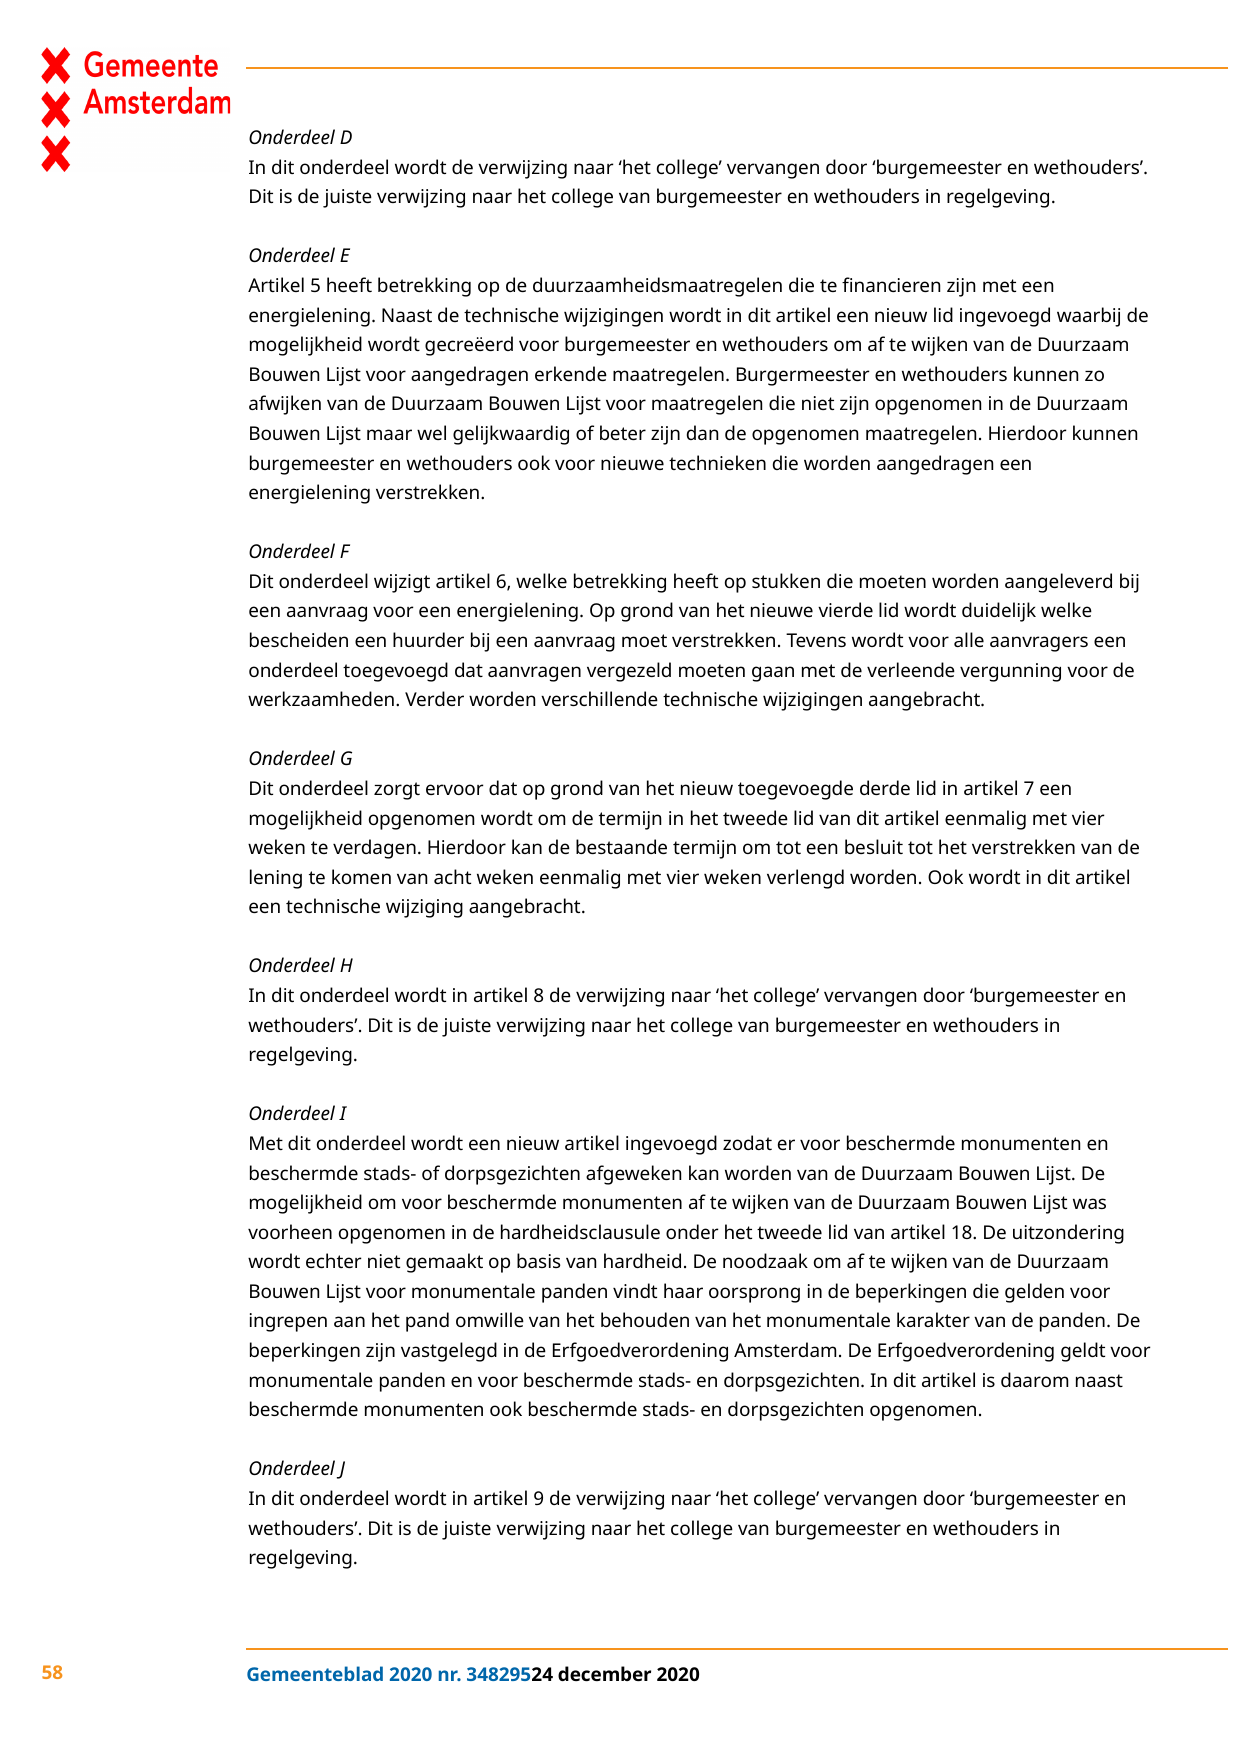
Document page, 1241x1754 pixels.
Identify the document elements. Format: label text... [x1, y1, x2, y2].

text Onderdeel I [248, 1101, 1152, 1126]
text Onderdeel J [248, 1456, 1152, 1481]
text Artikel 5 heeft betrekking op de duurzaamheidsmaatregelen die te financieren zijn met een energielening. Naast de technische wijzigingen wordt in dit artikel een nieuw lid ingevoegd waarbij de mogelijkheid wordt gecreëerd voor burgemeester en wethouders om af te wijken van de Duurzaam Bouwen Lijst voor aangedragen erkende maatregelen. Burgermeester en wethouders kunnen zo afwijken van de Duurzaam Bouwen Lijst voor maatregelen die niet zijn opgenomen in de Duurzaam Bouwen Lijst maar wel gelijkwaardig of beter zijn dan de opgenomen maatregelen. Hierdoor kunnen burgemeester en wethouders ook voor nieuwe technieken die worden aangedragen een energielening verstrekken. [248, 272, 1152, 505]
text In dit onderdeel wordt in artikel 8 de verwijzing naar ‘het college’ vervangen door ‘burgemeester en wethouders’. Dit is de juiste verwijzing naar het college van burgemeester en wethouders in regelgeving. [248, 982, 1152, 1067]
text Dit onderdeel zorgt ervoor dat op grond van het nieuw toegevoegde derde lid in artikel 7 een mogelijkheid opgenomen wordt om de termijn in het tweede lid van dit artikel eenmalig met vier weken te verdagen. Hierdoor kan de bestaande termijn om tot een besluit tot het verstrekken van de lening te komen van acht weken eenmalig met vier weken verlengd worden. Ook wordt in dit artikel een technische wijziging aangebracht. [248, 775, 1152, 919]
text In dit onderdeel wordt de verwijzing naar ‘het college’ vervangen door ‘burgemeester en wethouders’. Dit is de juiste verwijzing naar het college van burgemeester en wethouders in regelgeving. [248, 154, 1152, 209]
text Onderdeel H [248, 953, 1152, 978]
text Onderdeel F [248, 538, 1152, 564]
text Onderdeel G [248, 746, 1152, 771]
picture [41, 47, 231, 172]
text In dit onderdeel wordt in artikel 9 de verwijzing naar ‘het college’ vervangen door ‘burgemeester en wethouders’. Dit is de juiste verwijzing naar het college van burgemeester en wethouders in regelgeving. [248, 1485, 1152, 1570]
text Onderdeel D [248, 124, 1152, 150]
text Dit onderdeel wijzigt artikel 6, welke betrekking heeft op stukken die moeten worden aangeleverd bij een aanvraag voor een energielening. Op grond van het nieuwe vierde lid wordt duidelijk welke bescheiden een huurder bij een aanvraag moet verstrekken. Tevens wordt voor alle aanvragers een onderdeel toegevoegd dat aanvragen vergezeld moeten gaan met de verleende vergunning voor de werkzaamheden. Verder worden verschillende technische wijzigingen aangebracht. [248, 568, 1152, 712]
text Met dit onderdeel wordt een nieuw artikel ingevoegd zodat er voor beschermde monumenten en beschermde stads- of dorpsgezichten afgeweken kan worden van de Duurzaam Bouwen Lijst. De mogelijkheid om voor beschermde monumenten af te wijken van de Duurzaam Bouwen Lijst was voorheen opgenomen in de hardheidsclausule onder het tweede lid van artikel 18. De uitzondering wordt echter niet gemaakt op basis van hardheid. De noodzaak om af te wijken van de Duurzaam Bouwen Lijst voor monumentale panden vindt haar oorsprong in de beperkingen die gelden voor ingrepen aan het pand omwille van het behouden van het monumentale karakter van de panden. De beperkingen zijn vastgelegd in de Erfgoedverordening Amsterdam. De Erfgoedverordening geldt voor monumentale panden en voor beschermde stads- en dorpsgezichten. In dit artikel is daarom naast beschermde monumenten ook beschermde stads- en dorpsgezichten opgenomen. [248, 1130, 1152, 1422]
text Onderdeel E [248, 243, 1152, 268]
